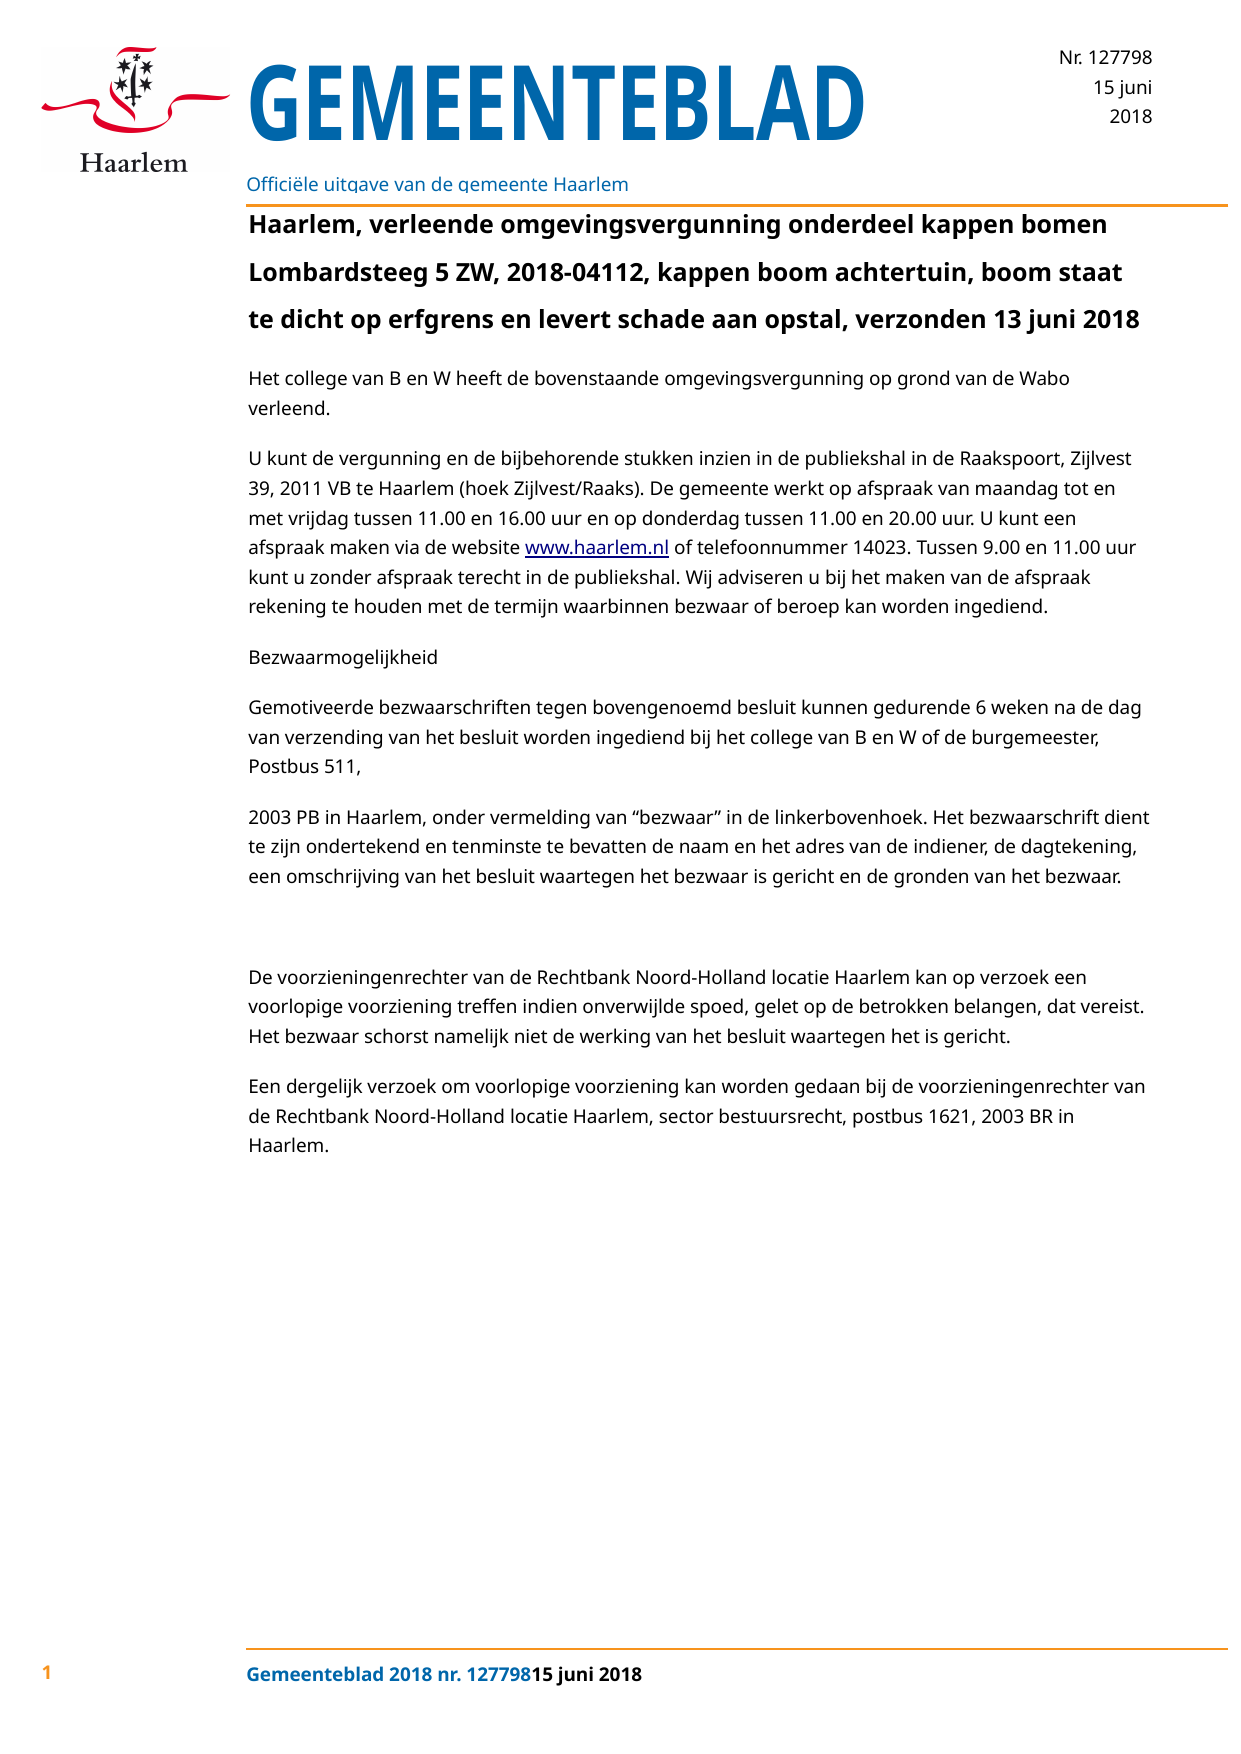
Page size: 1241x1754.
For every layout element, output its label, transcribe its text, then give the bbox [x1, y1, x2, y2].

text Bezwaarmogelijkheid [248, 644, 1152, 669]
text Het college van B en W heeft de bovenstaande omgevingsvergunning op grond van de Wabo verleend. [248, 366, 1152, 421]
text U kunt de vergunning en de bijbehorende stukken inzien in de publiekshal in de Raakspoort, Zijlvest 39, 2011 VB te Haarlem (hoek Zijlvest/Raaks). De gemeente werkt op afspraak van maandag tot en met vrijdag tussen 11.00 en 16.00 uur en op donderdag tussen 11.00 en 20.00 uur. U kunt een afspraak maken via de website www.haarlem.nl of telefoonnummer 14023. Tussen 9.00 en 11.00 uur kunt u zonder afspraak terecht in de publiekshal. Wij adviseren u bij het maken van de afspraak rekening te houden met de termijn waarbinnen bezwaar of beroep kan worden ingediend. [248, 446, 1152, 619]
text Een dergelijk verzoek om voorlopige voorziening kan worden gedaan bij de voorzieningenrechter van de Rechtbank Noord-Holland locatie Haarlem, sector bestuursrecht, postbus 1621, 2003 BR in Haarlem. [248, 1073, 1152, 1158]
text 2003 PB in Haarlem, onder vermelding van “bezwaar” in de linkerbovenhoek. Het bezwaarschrift dient te zijn ondertekend en tenminste te bevatten de naam en het adres van de indiener, de dagtekening, een omschrijving van het besluit waartegen het bezwaar is gericht en de gronden van het bezwaar. [248, 804, 1152, 889]
picture [41, 47, 231, 172]
text Gemotiveerde bezwaarschriften tegen bovengenoemd besluit kunnen gedurende 6 weken na de dag van verzending van het besluit worden ingediend bij het college van B en W of de burgemeester, Postbus 511, [248, 694, 1152, 779]
text De voorzieningenrechter van de Rechtbank Noord-Holland locatie Haarlem kan op verzoek een voorlopige voorziening treffen indien onverwijlde spoed, gelet op de betrokken belangen, dat vereist. Het bezwaar schorst namelijk niet de werking van het besluit waartegen het is gericht. [248, 964, 1152, 1049]
text Haarlem, verleende omgevingsvergunning onderdeel kappen bomen Lombardsteeg 5 ZW, 2018-04112, kappen boom achtertuin, boom staat te dicht op erfgrens en levert schade aan opstal, verzonden 13 juni 2018 [248, 207, 1152, 336]
